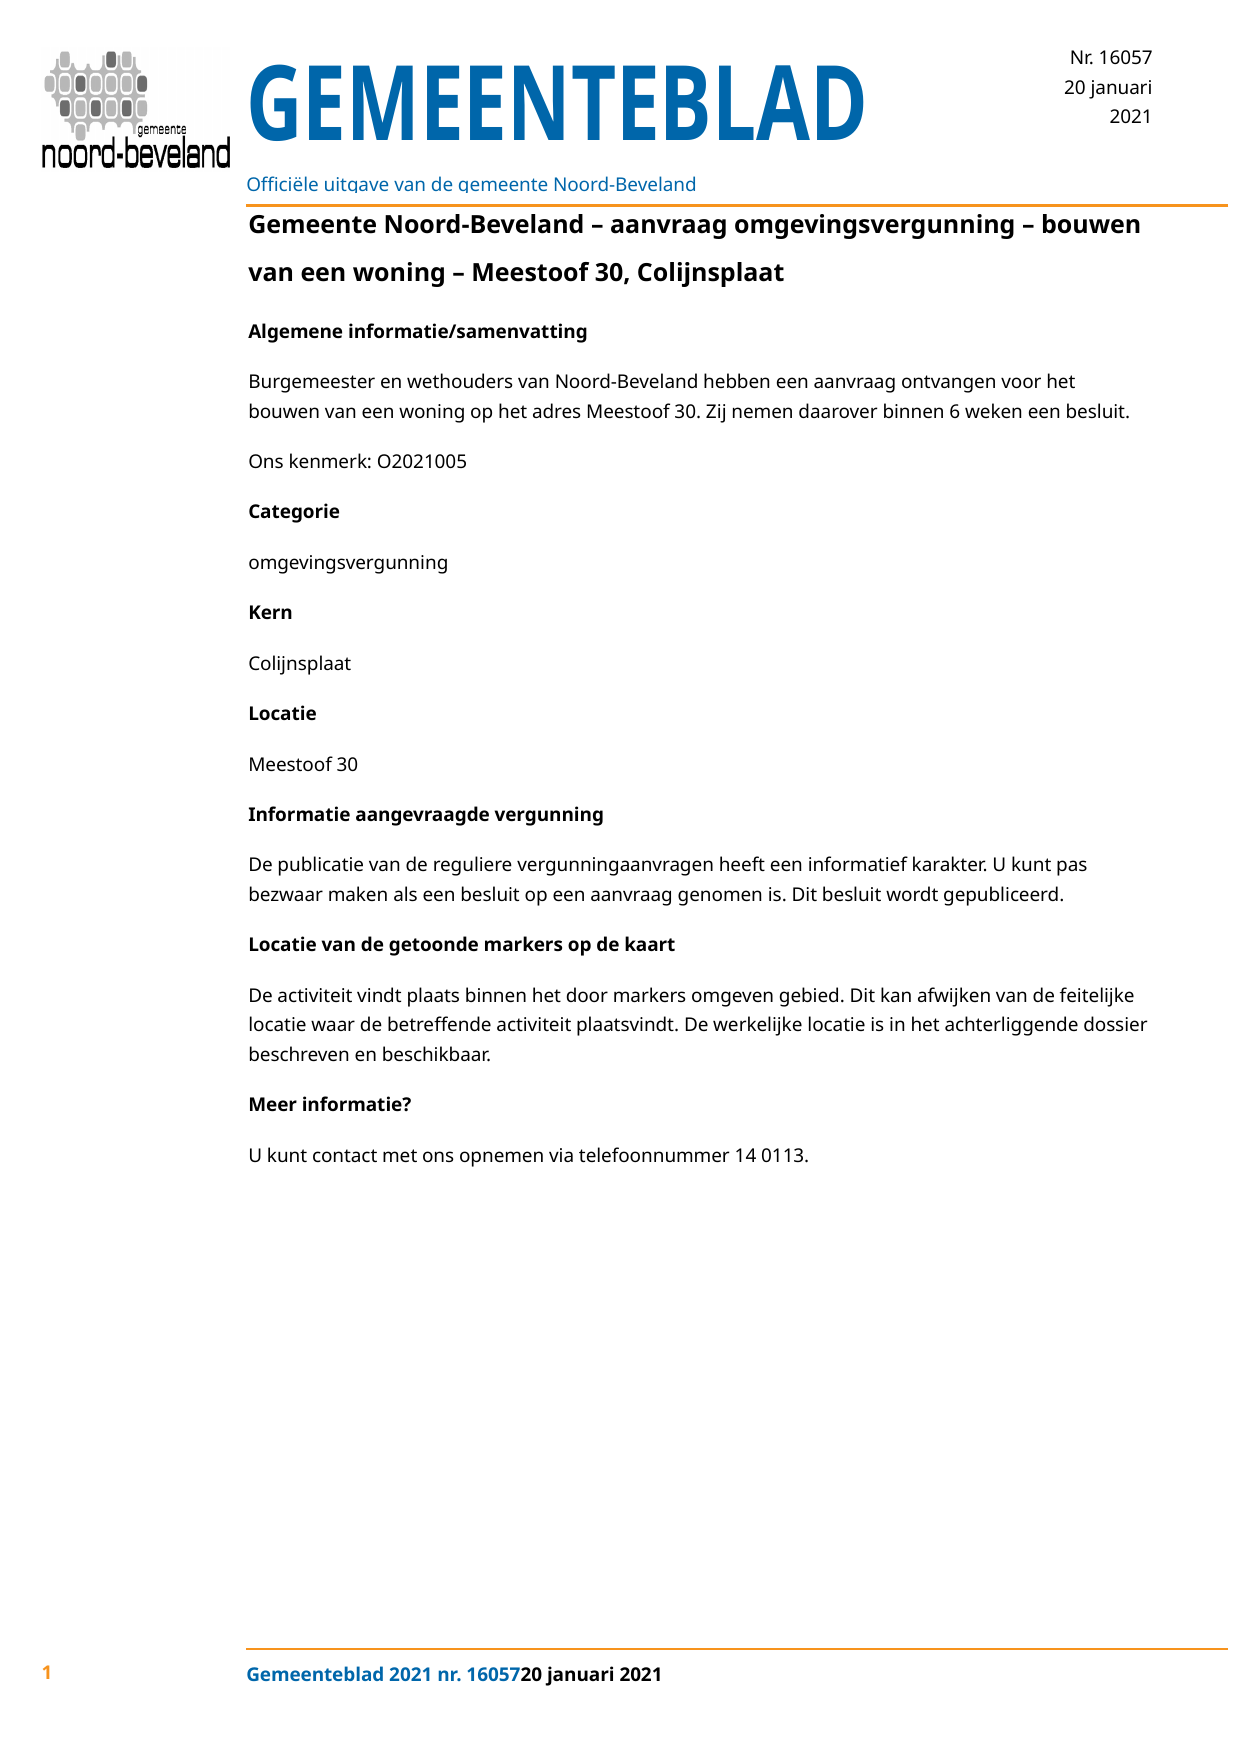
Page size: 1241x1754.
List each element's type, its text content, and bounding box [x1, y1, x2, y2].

text Locatie van de getoonde markers op de kaart [248, 932, 1152, 957]
text Categorie [248, 499, 1152, 524]
text Meer informatie? [248, 1092, 1152, 1117]
picture [41, 47, 231, 172]
text Algemene informatie/samenvatting [248, 318, 1152, 344]
text U kunt contact met ons opnemen via telefoonnummer 14 0113. [248, 1142, 1152, 1168]
text omgevingsvergunning [248, 549, 1152, 575]
text Ons kenmerk: O2021005 [248, 448, 1152, 474]
text Colijnsplaat [248, 650, 1152, 676]
text Locatie [248, 700, 1152, 726]
text De activiteit vindt plaats binnen het door markers omgeven gebied. Dit kan afwijken van de feitelijke locatie waar de betreffende activiteit plaatsvindt. De werkelijke locatie is in het achterliggende dossier beschreven en beschikbaar. [248, 982, 1152, 1067]
text De publicatie van de reguliere vergunningaanvragen heeft een informatief karakter. U kunt pas bezwaar maken als een besluit op een aanvraag genomen is. Dit besluit wordt gepubliceerd. [248, 852, 1152, 907]
text Burgemeester en wethouders van Noord-Beveland hebben een aanvraag ontvangen voor het bouwen van een woning op het adres Meestoof 30. Zij nemen daarover binnen 6 weken een besluit. [248, 368, 1152, 424]
text Gemeente Noord-Beveland – aanvraag omgevingsvergunning – bouwen van een woning – Meestoof 30, Colijnsplaat [248, 207, 1152, 288]
text Meestoof 30 [248, 751, 1152, 777]
text Kern [248, 599, 1152, 625]
text Informatie aangevraagde vergunning [248, 801, 1152, 827]
